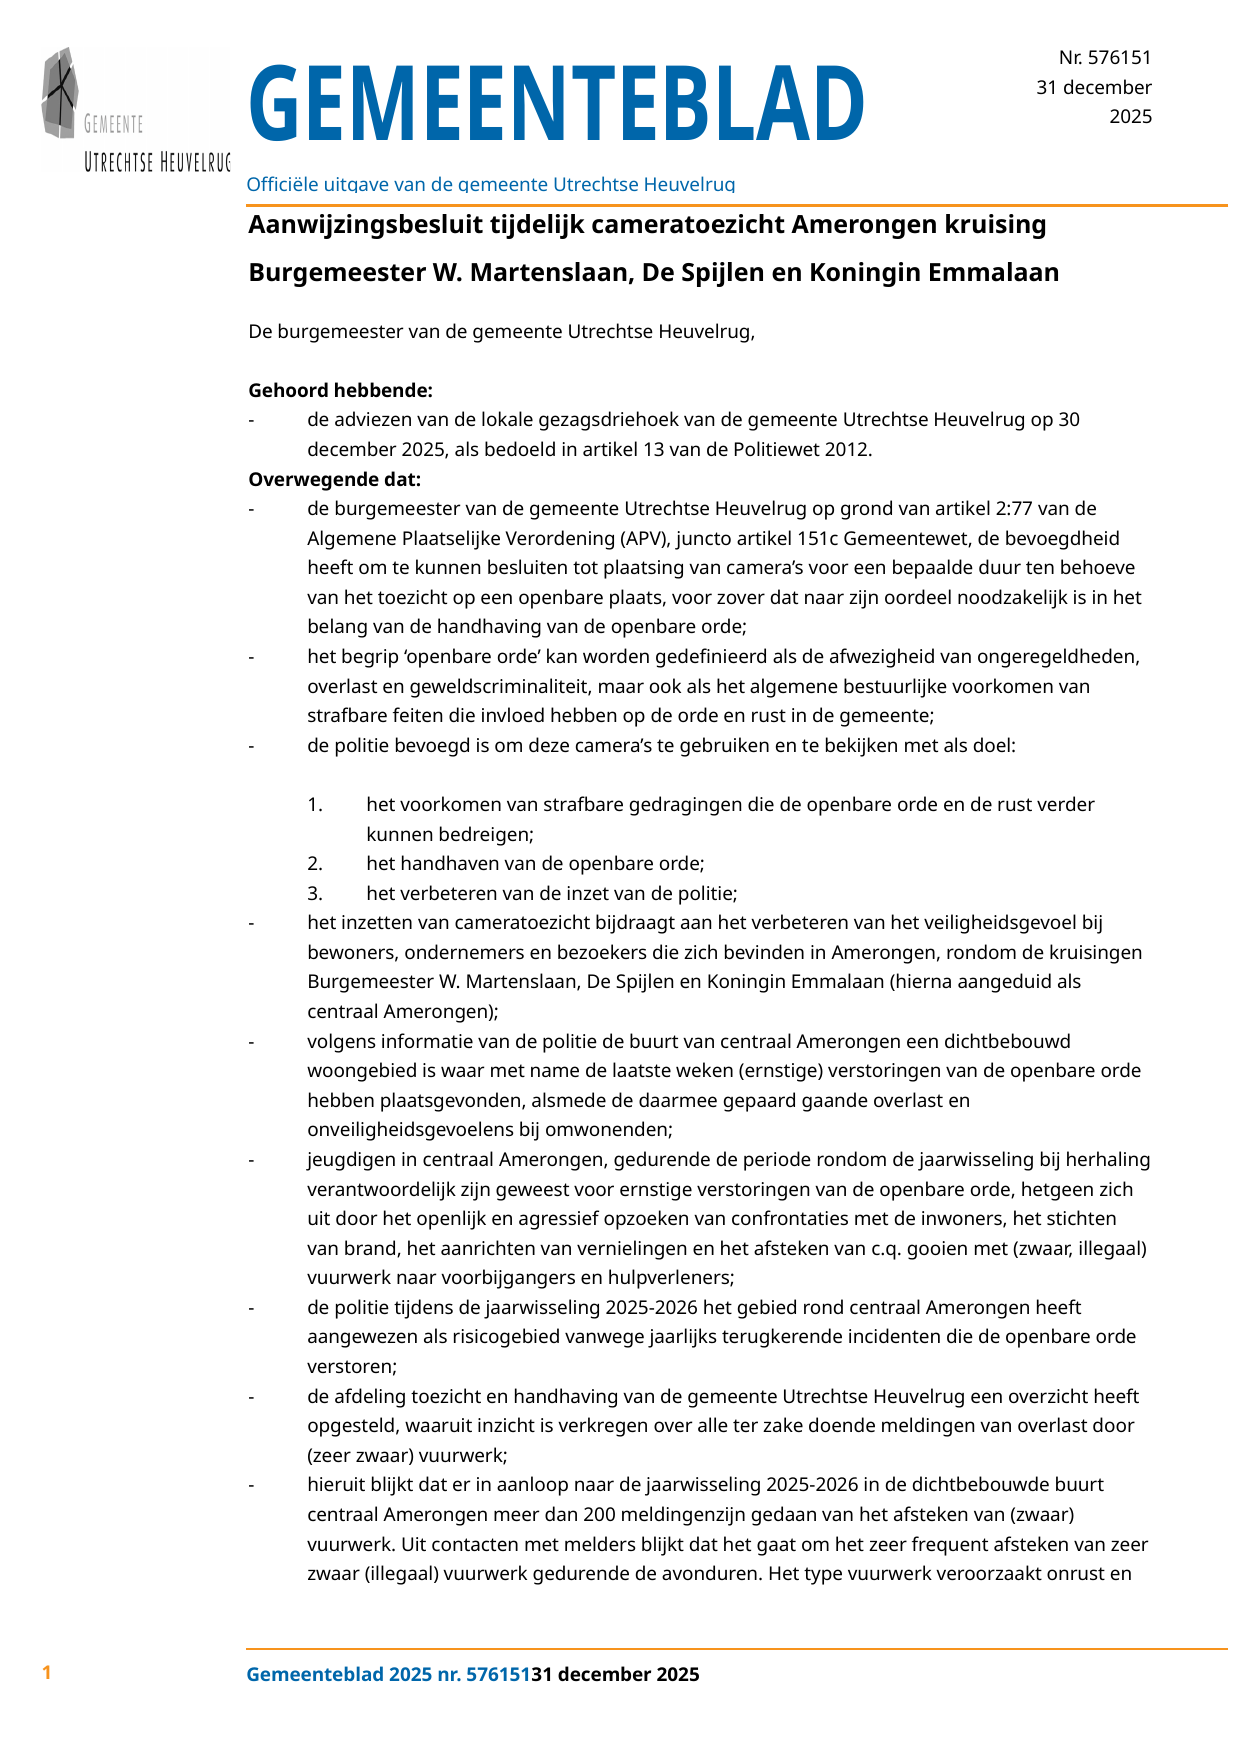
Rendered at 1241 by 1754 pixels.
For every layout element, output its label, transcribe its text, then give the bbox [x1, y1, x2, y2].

list hieruit blijkt dat er in aanloop naar de jaarwisseling 2025-2026 in de dichtbebouwde buurt centraal Amerongen meer dan 200 meldingenzijn gedaan van het afsteken van (zwaar) vuurwerk. Uit contacten met melders blijkt dat het gaat om het zeer frequent afsteken van zeer zwaar (illegaal) vuurwerk gedurende de avonduren. Het type vuurwerk veroorzaakt onrust en [248, 1472, 1152, 1586]
list de afdeling toezicht en handhaving van de gemeente Utrechtse Heuvelrug een overzicht heeft opgesteld, waaruit inzicht is verkregen over alle ter zake doende meldingen van overlast door (zeer zwaar) vuurwerk; [248, 1383, 1152, 1468]
list het verbeteren van de inzet van de politie; [307, 880, 1152, 906]
list het voorkomen van strafbare gedragingen die de openbare orde en de rust verder kunnen bedreigen; [307, 791, 1152, 847]
list de burgemeester van de gemeente Utrechtse Heuvelrug op grond van artikel 2:77 van de Algemene Plaatselijke Verordening (APV), juncto artikel 151c Gemeentewet, de bevoegdheid heeft om te kunnen besluiten tot plaatsing van camera’s voor een bepaalde duur ten behoeve van het toezicht op een openbare plaats, voor zover dat naar zijn oordeel noodzakelijk is in het belang van de handhaving van de openbare orde; [248, 495, 1152, 639]
text Overwegende dat: [248, 466, 1152, 492]
list volgens informatie van de politie de buurt van centraal Amerongen een dichtbebouwd woongebied is waar met name de laatste weken (ernstige) verstoringen van de openbare orde hebben plaatsgevonden, alsmede de daarmee gepaard gaande overlast en onveiligheidsgevoelens bij omwonenden; [248, 1028, 1152, 1142]
list de politie tijdens de jaarwisseling 2025-2026 het gebied rond centraal Amerongen heeft aangewezen als risicogebied vanwege jaarlijks terugkerende incidenten die de openbare orde verstoren; [248, 1294, 1152, 1379]
picture [41, 47, 231, 172]
list jeugdigen in centraal Amerongen, gedurende de periode rondom de jaarwisseling bij herhaling verantwoordelijk zijn geweest voor ernstige verstoringen van de openbare orde, hetgeen zich uit door het openlijk en agressief opzoeken van confrontaties met de inwoners, het stichten van brand, het aanrichten van vernielingen en het afsteken van c.q. gooien met (zwaar, illegaal) vuurwerk naar voorbijgangers en hulpverleners; [248, 1146, 1152, 1290]
text Aanwijzingsbesluit tijdelijk cameratoezicht Amerongen kruising Burgemeester W. Martenslaan, De Spijlen en Koningin Emmalaan [248, 207, 1152, 288]
list de adviezen van de lokale gezagsdriehoek van de gemeente Utrechtse Heuvelrug op 30 december 2025, als bedoeld in artikel 13 van de Politiewet 2012. [248, 407, 1152, 462]
list het handhaven van de openbare orde; [307, 850, 1152, 876]
text Gehoord hebbende: [248, 377, 1152, 403]
list het begrip ‘openbare orde’ kan worden gedefinieerd als de afwezigheid van ongeregeldheden, overlast en geweldscriminaliteit, maar ook als het algemene bestuurlijke voorkomen van strafbare feiten die invloed hebben op de orde en rust in de gemeente; [248, 643, 1152, 728]
text De burgemeester van de gemeente Utrechtse Heuvelrug, [248, 318, 1152, 344]
list de politie bevoegd is om deze camera’s te gebruiken en te bekijken met als doel: [248, 732, 1152, 758]
list het inzetten van cameratoezicht bijdraagt aan het verbeteren van het veiligheidsgevoel bij bewoners, ondernemers en bezoekers die zich bevinden in Amerongen, rondom de kruisingen Burgemeester W. Martenslaan, De Spijlen en Koningin Emmalaan (hierna aangeduid als centraal Amerongen); [248, 909, 1152, 1024]
